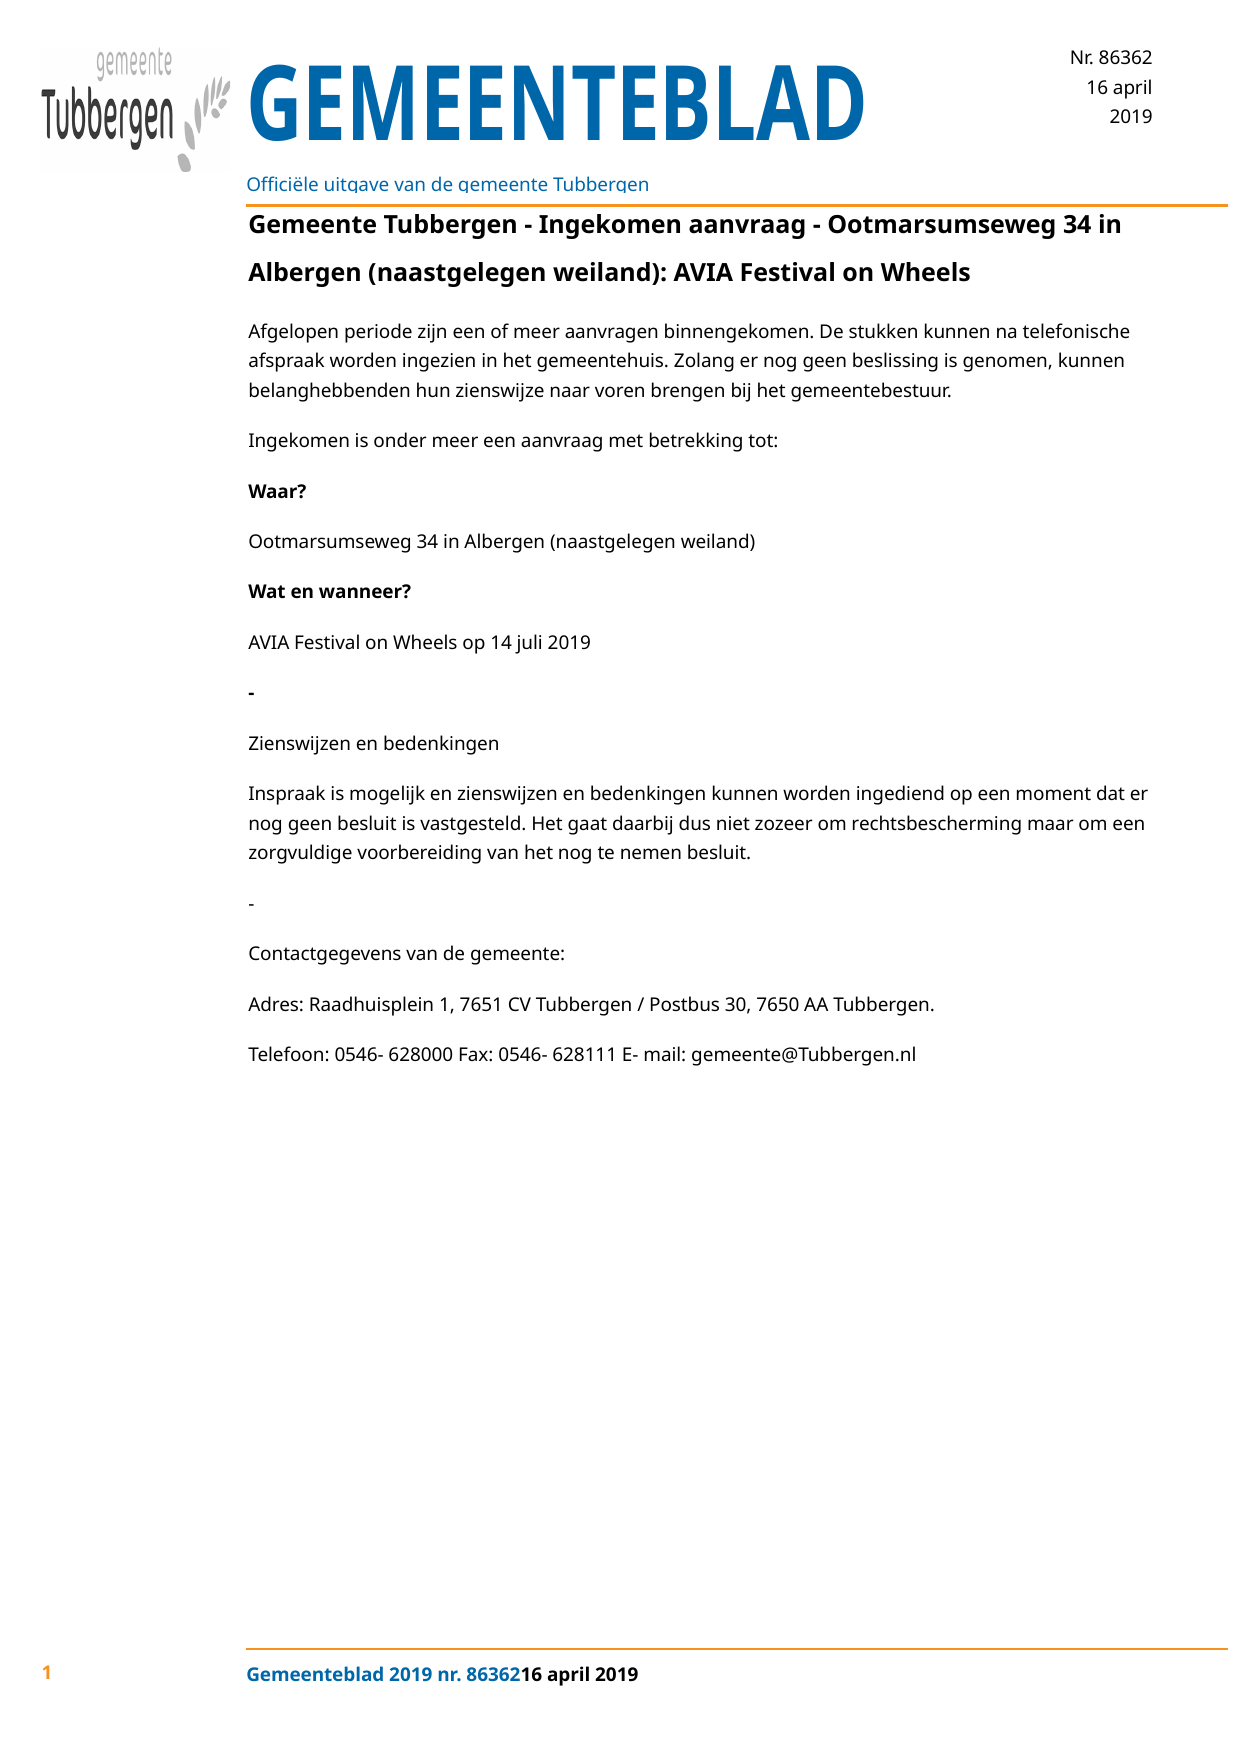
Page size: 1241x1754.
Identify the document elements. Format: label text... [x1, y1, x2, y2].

text Contactgegevens van de gemeente: [248, 940, 1152, 966]
text Adres: Raadhuisplein 1, 7651 CV Tubbergen / Postbus 30, 7650 AA Tubbergen. [248, 991, 1152, 1017]
picture [41, 47, 231, 172]
text Gemeente Tubbergen - Ingekomen aanvraag - Ootmarsumseweg 34 in Albergen (naastgelegen weiland): AVIA Festival on Wheels [248, 207, 1152, 288]
text - [248, 679, 1152, 705]
text Inspraak is mogelijk en zienswijzen en bedenkingen kunnen worden ingediend op een moment dat er nog geen besluit is vastgesteld. Het gaat daarbij dus niet zozeer om rechtsbescherming maar om een zorgvuldige voorbereiding van het nog te nemen besluit. [248, 780, 1152, 865]
text Telefoon: 0546- 628000 Fax: 0546- 628111 E- mail: gemeente@Tubbergen.nl [248, 1041, 1152, 1067]
text Zienswijzen en bedenkingen [248, 730, 1152, 756]
text Waar? [248, 478, 1152, 504]
text Ootmarsumseweg 34 in Albergen (naastgelegen weiland) [248, 528, 1152, 554]
text Ingekomen is onder meer een aanvraag met betrekking tot: [248, 427, 1152, 453]
text AVIA Festival on Wheels op 14 juli 2019 [248, 629, 1152, 655]
text - [248, 890, 1152, 916]
text Wat en wanneer? [248, 579, 1152, 604]
text Afgelopen periode zijn een of meer aanvragen binnengekomen. De stukken kunnen na telefonische afspraak worden ingezien in het gemeentehuis. Zolang er nog geen beslissing is genomen, kunnen belanghebbenden hun zienswijze naar voren brengen bij het gemeentebestuur. [248, 318, 1152, 403]
